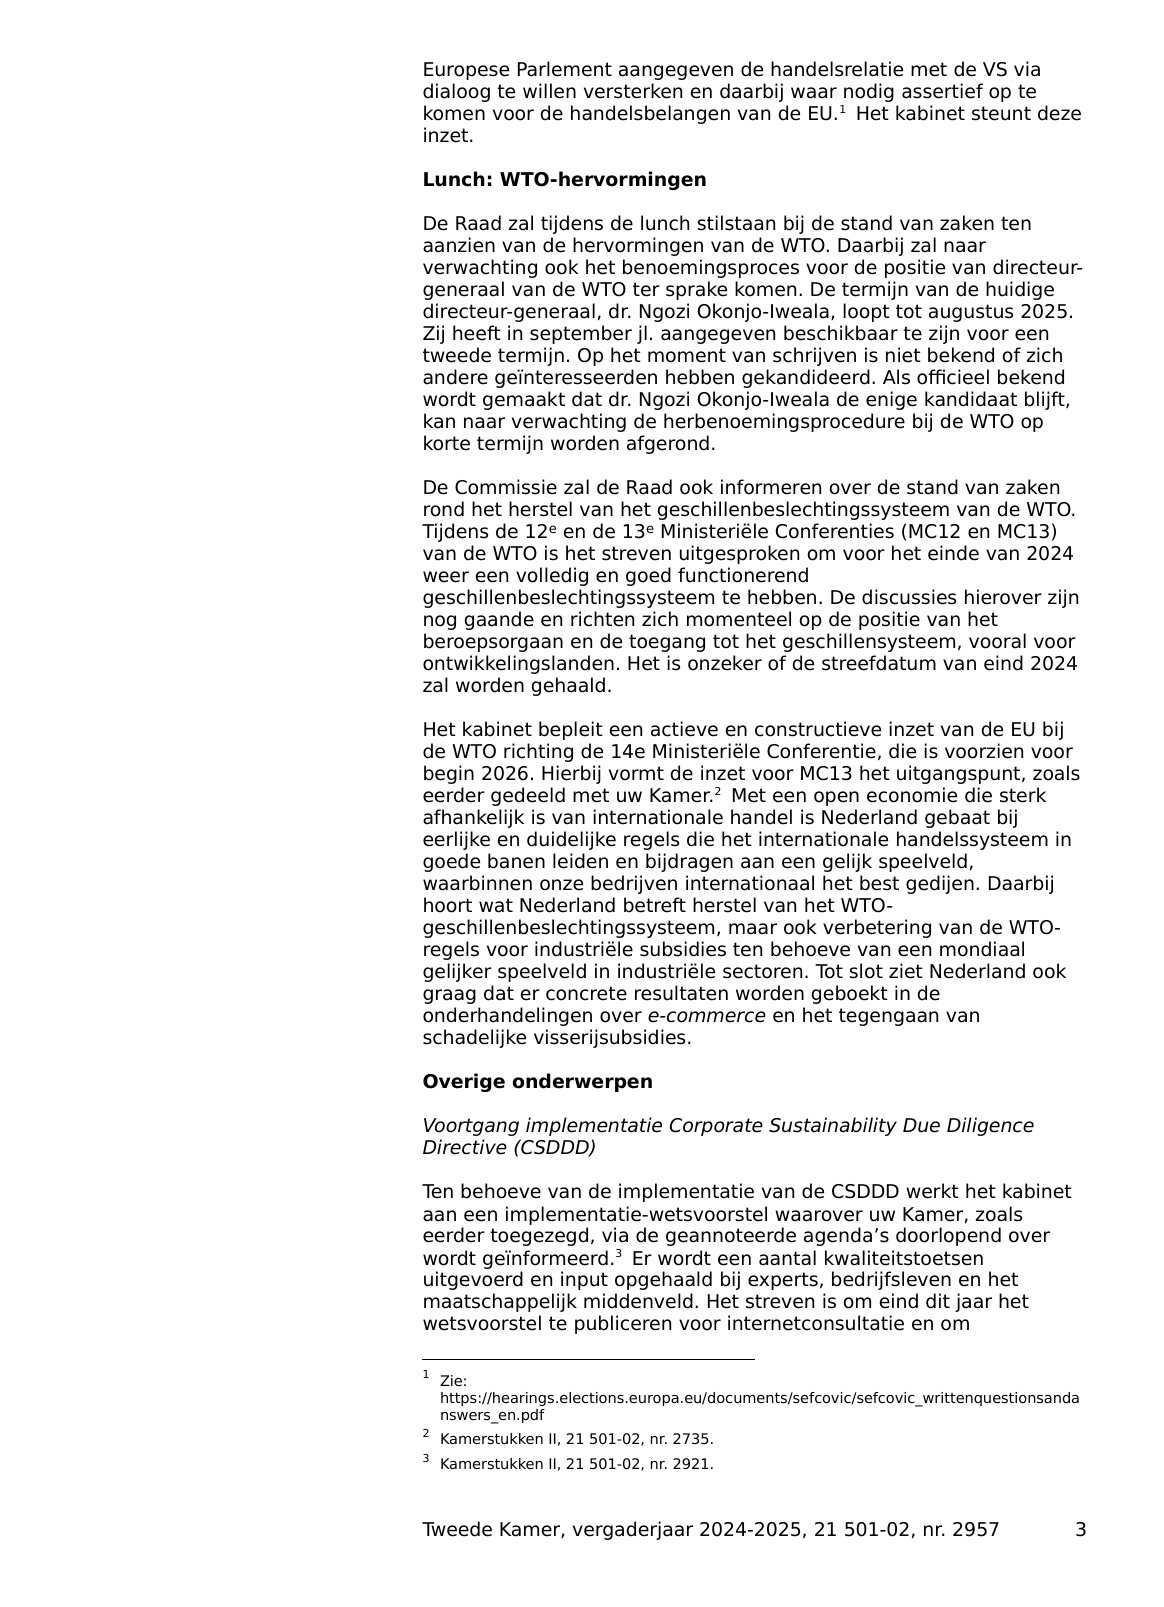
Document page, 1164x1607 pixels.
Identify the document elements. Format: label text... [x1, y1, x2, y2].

subtitle Voortgang implementatie Corporate Sustainability Due Diligence Directive (CSDDD) [422, 1115, 1087, 1159]
subtitle Overige onderwerpen [422, 1071, 1087, 1093]
text Kamerstukken II, 21 501-02, nr. 2921. [422, 1452, 1087, 1474]
subtitle Lunch: WTO-hervormingen [422, 169, 1087, 191]
text Het kabinet bepleit een actieve en constructieve inzet van de EU bij de WTO richting de 14e Ministeriële Conferentie, die is voorzien voor begin 2026. Hierbij vormt de inzet voor MC13 het uitgangspunt, zoals eerder gedeeld met uw Kamer. Met een open economie die sterk afhankelijk is van internationale handel is Nederland gebaat bij eerlijke en duidelijke regels die het internationale handelssysteem in goede banen leiden en bijdragen aan een gelijk speelveld, waarbinnen onze bedrijven internationaal het best gedijen. Daarbij hoort wat Nederland betreft herstel van het WTO-geschillenbeslechtingssysteem, maar ook verbetering van de WTO-regels voor industriële subsidies ten behoeve van een mondiaal gelijker speelveld in industriële sectoren. Tot slot ziet Nederland ook graag dat er concrete resultaten worden geboekt in de onderhandelingen over e-commerce en het tegengaan van schadelijke visserijsubsidies. [422, 719, 1087, 1049]
text De Raad zal tijdens de lunch stilstaan bij de stand van zaken ten aanzien van de hervormingen van de WTO. Daarbij zal naar verwachting ook het benoemingsproces voor de positie van directeur-generaal van de WTO ter sprake komen. De termijn van de huidige directeur-generaal, dr. Ngozi Okonjo-Iweala, loopt tot augustus 2025. Zij heeft in september jl. aangegeven beschikbaar te zijn voor een tweede termijn. Op het moment van schrijven is niet bekend of zich andere geïnteresseerden hebben gekandideerd. Als officieel bekend wordt gemaakt dat dr. Ngozi Okonjo-Iweala de enige kandidaat blijft, kan naar verwachting de herbenoemingsprocedure bij de WTO op korte termijn worden afgerond. [422, 213, 1087, 455]
text Kamerstukken II, 21 501-02, nr. 2735. [422, 1427, 1087, 1449]
text Zie: https://hearings.elections.europa.eu/documents/sefcovic/sefcovic_writtenquestionsandanswers_en.pdf [422, 1368, 1087, 1424]
text Ten behoeve van de implementatie van de CSDDD werkt het kabinet aan een implementatie-wetsvoorstel waarover uw Kamer, zoals eerder toegezegd, via de geannoteerde agenda’s doorlopend over wordt geïnformeerd. Er wordt een aantal kwaliteitstoetsen uitgevoerd en input opgehaald bij experts, bedrijfsleven en het maatschappelijk middenveld. Het streven is om eind dit jaar het wetsvoorstel te publiceren voor internetconsultatie en om [422, 1181, 1087, 1335]
text Europese Parlement aangegeven de handelsrelatie met de VS via dialoog te willen versterken en daarbij waar nodig assertief op te komen voor de handelsbelangen van de EU. Het kabinet steunt deze inzet. [422, 59, 1087, 147]
text De Commissie zal de Raad ook informeren over de stand van zaken rond het herstel van het geschillenbeslechtingssysteem van de WTO. Tijdens de 12e en de 13e Ministeriële Conferenties (MC12 en MC13) van de WTO is het streven uitgesproken om voor het einde van 2024 weer een volledig en goed functionerend geschillenbeslechtingssysteem te hebben. De discussies hierover zijn nog gaande en richten zich momenteel op de positie van het beroepsorgaan en de toegang tot het geschillensysteem, vooral voor ontwikkelingslanden. Het is onzeker of de streefdatum van eind 2024 zal worden gehaald. [422, 477, 1087, 697]
